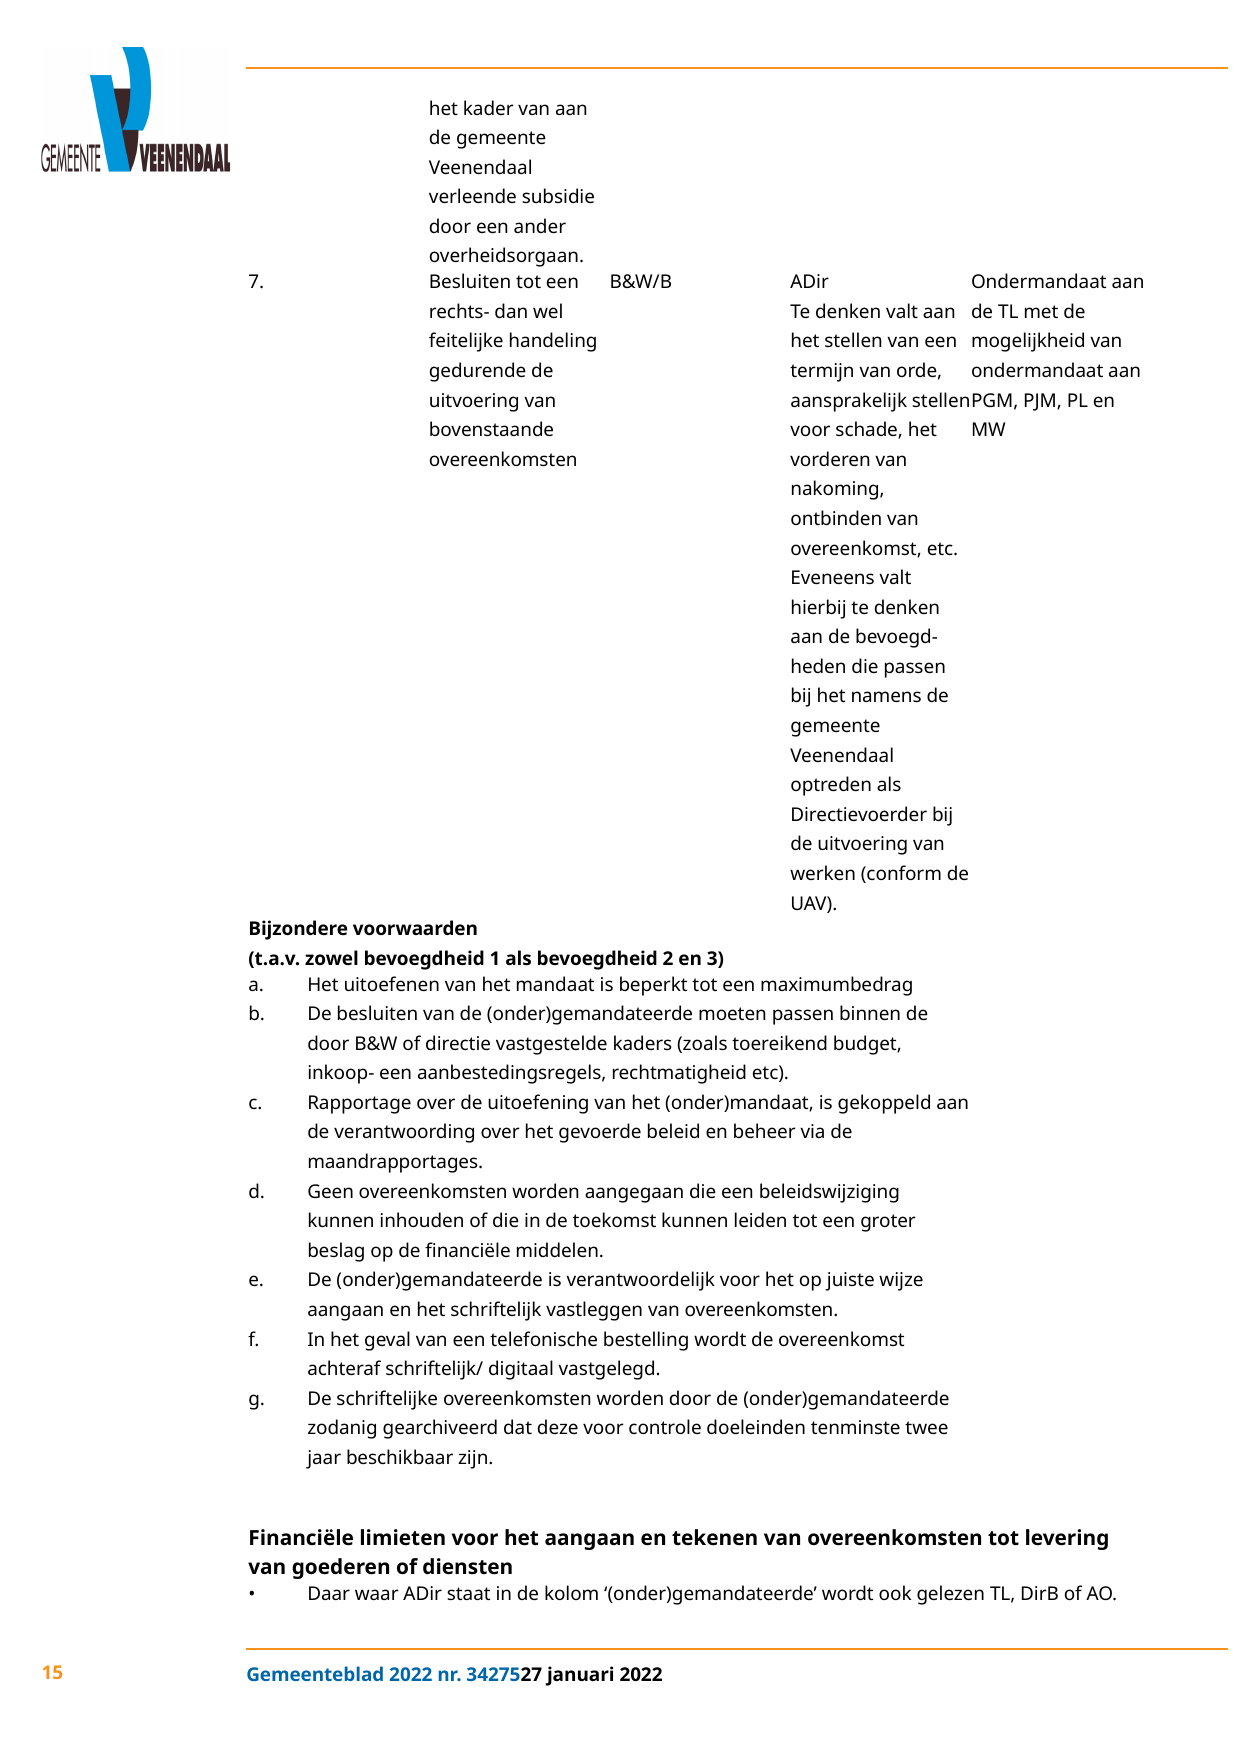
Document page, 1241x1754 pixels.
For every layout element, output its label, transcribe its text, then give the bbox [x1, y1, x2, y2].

table_cell B&W/B [609, 269, 790, 915]
table_cell [790, 95, 971, 268]
table_cell 7. [248, 269, 429, 915]
table_cell Het uitoefenen van het mandaat is beperkt tot een maximumbedrag De besluiten van de (onder)gemandateerde moeten passen binnen de door B&W of directie vastgestelde kaders (zoals toereikend budget, inkoop- een aanbestedingsregels, rechtmatigheid etc). Rapportage over de uitoefening van het (onder)mandaat, is gekoppeld aan de verantwoording over het gevoerde beleid en beheer via de maandrapportages. Geen overeenkomsten worden aangegaan die een beleidswijziging kunnen inhouden of die in de toekomst kunnen leiden tot een groter beslag op de financiële middelen. De (onder)gemandateerde is verantwoordelijk voor het op juiste wijze aangaan en het schriftelijk vastleggen van overeenkomsten. In het geval van een telefonische bestelling wordt de overeenkomst achteraf schriftelijk/ digitaal vastgelegd. De schriftelijke overeenkomsten worden door de (onder)gemandateerde zodanig gearchiveerd dat deze voor controle doeleinden tenminste twee jaar beschikbaar zijn. [248, 971, 971, 1470]
picture [41, 47, 130, 172]
table_cell ADir Te denken valt aan het stellen van een termijn van orde, aansprakelijk stellen voor schade, het vorderen van nakoming, ontbinden van overeenkomst, etc. Eveneens valt hierbij te denken aan de bevoegd-heden die passen bij het namens de gemeente Veenendaal optreden als Directievoerder bij de uitvoering van werken (conform de UAV). [790, 269, 971, 915]
table_cell het kader van aan de gemeente Veenendaal verleende subsidie door een ander overheidsorgaan. [429, 95, 609, 268]
table_cell Ondermandaat aan de TL met de mogelijkheid van ondermandaat aan PGM, PJM, PL en MW [971, 269, 1152, 915]
table_cell [971, 971, 1152, 1470]
picture [123, 47, 231, 172]
text Financiële limieten voor het aangaan en tekenen van overeenkomsten tot levering van goederen of diensten [248, 1523, 1152, 1580]
table_cell [248, 95, 429, 268]
table_cell [971, 915, 1152, 971]
table_cell [971, 95, 1152, 268]
table_cell [609, 95, 790, 268]
list Daar waar ADir staat in de kolom ‘(onder)gemandateerde’ wordt ook gelezen TL, DirB of AO. [248, 1580, 1152, 1606]
table_cell Bijzondere voorwaarden (t.a.v. zowel bevoegdheid 1 als bevoegdheid 2 en 3) [248, 915, 971, 971]
table_cell Besluiten tot een rechts- dan wel feitelijke handeling gedurende de uitvoering van bovenstaande overeenkomsten [429, 269, 609, 915]
